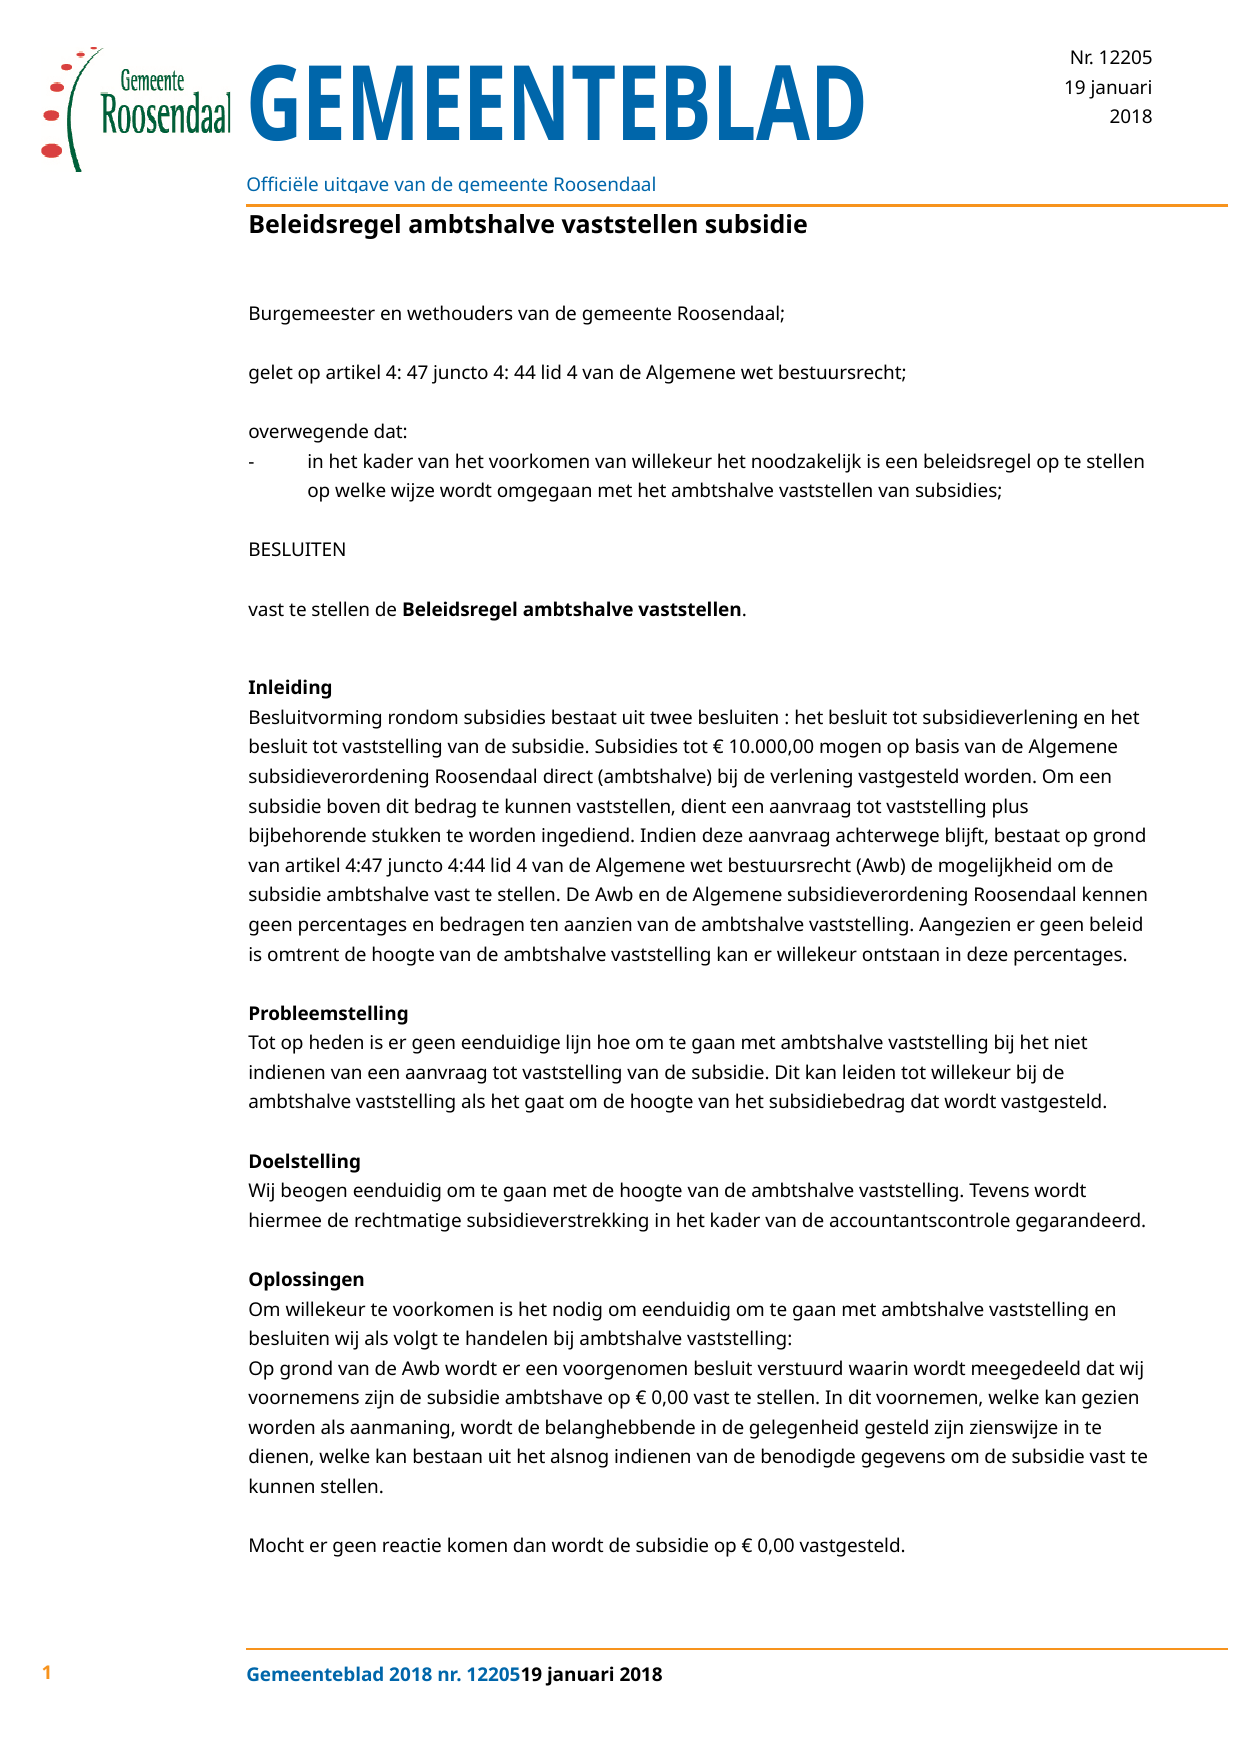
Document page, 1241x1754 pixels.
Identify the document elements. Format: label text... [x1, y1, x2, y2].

text gelet op artikel 4: 47 juncto 4: 44 lid 4 van de Algemene wet bestuursrecht; [248, 359, 1152, 385]
text Op grond van de Awb wordt er een voorgenomen besluit verstuurd waarin wordt meegedeeld dat wij voornemens zijn de subsidie ambtshave op € 0,00 vast te stellen. In dit voornemen, welke kan gezien worden als aanmaning, wordt de belanghebbende in de gelegenheid gesteld zijn zienswijze in te dienen, welke kan bestaan uit het alsnog indienen van de benodigde gegevens om de subsidie vast te kunnen stellen. [248, 1355, 1152, 1499]
text Om willekeur te voorkomen is het nodig om eenduidig om te gaan met ambtshalve vaststelling en besluiten wij als volgt te handelen bij ambtshalve vaststelling: [248, 1296, 1152, 1351]
text Mocht er geen reactie komen dan wordt de subsidie op € 0,00 vastgesteld. [248, 1532, 1152, 1558]
text Burgemeester en wethouders van de gemeente Roosendaal; [248, 300, 1152, 326]
text Besluitvorming rondom subsidies bestaat uit twee besluiten : het besluit tot subsidieverlening en het besluit tot vaststelling van de subsidie. Subsidies tot € 10.000,00 mogen op basis van de Algemene subsidieverordening Roosendaal direct (ambtshalve) bij de verlening vastgesteld worden. Om een subsidie boven dit bedrag te kunnen vaststellen, dient een aanvraag tot vaststelling plus bijbehorende stukken te worden ingediend. Indien deze aanvraag achterwege blijft, bestaat op grond van artikel 4:47 juncto 4:44 lid 4 van de Algemene wet bestuursrecht (Awb) de mogelijkheid om de subsidie ambtshalve vast te stellen. De Awb en de Algemene subsidieverordening Roosendaal kennen geen percentages en bedragen ten aanzien van de ambtshalve vaststelling. Aangezien er geen beleid is omtrent de hoogte van de ambtshalve vaststelling kan er willekeur ontstaan in deze percentages. [248, 704, 1152, 967]
list in het kader van het voorkomen van willekeur het noodzakelijk is een beleidsregel op te stellen op welke wijze wordt omgegaan met het ambtshalve vaststellen van subsidies; [248, 448, 1152, 503]
text Inleiding [248, 674, 1152, 700]
text overwegende dat: [248, 418, 1152, 444]
text vast te stellen de Beleidsregel ambtshalve vaststellen. [248, 596, 1152, 621]
picture [41, 47, 231, 172]
text BESLUITEN [248, 537, 1152, 562]
text Tot op heden is er geen eenduidige lijn hoe om te gaan met ambtshalve vaststelling bij het niet indienen van een aanvraag tot vaststelling van de subsidie. Dit kan leiden tot willekeur bij de ambtshalve vaststelling als het gaat om de hoogte van het subsidiebedrag dat wordt vastgesteld. [248, 1029, 1152, 1114]
text Beleidsregel ambtshalve vaststellen subsidie [248, 207, 1152, 241]
text Doelstelling [248, 1148, 1152, 1174]
text Oplossingen [248, 1266, 1152, 1292]
text Probleemstelling [248, 1000, 1152, 1026]
text Wij beogen eenduidig om te gaan met de hoogte van de ambtshalve vaststelling. Tevens wordt hiermee de rechtmatige subsidieverstrekking in het kader van de accountantscontrole gegarandeerd. [248, 1177, 1152, 1233]
